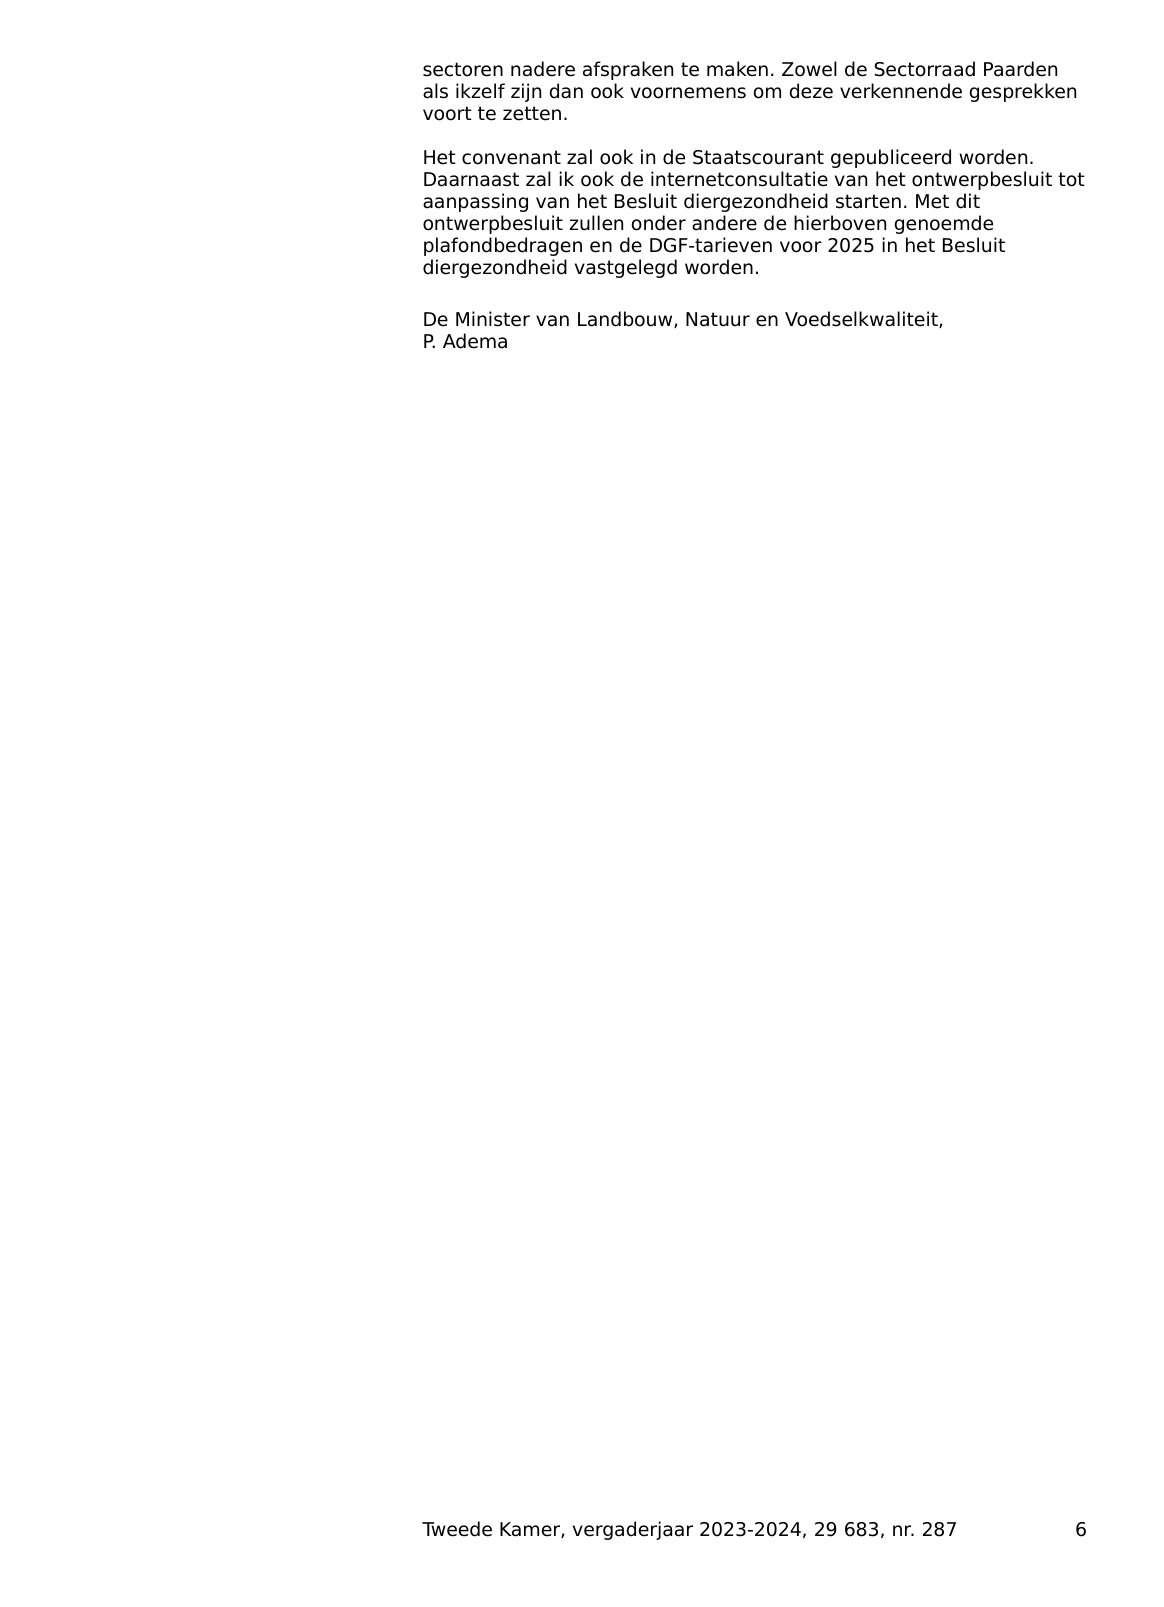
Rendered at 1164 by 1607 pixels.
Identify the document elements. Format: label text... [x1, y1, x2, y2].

text De Minister van Landbouw, Natuur en Voedselkwaliteit, P. Adema [422, 309, 1087, 353]
text sectoren nadere afspraken te maken. Zowel de Sectorraad Paarden als ikzelf zijn dan ook voornemens om deze verkennende gesprekken voort te zetten. [422, 59, 1087, 125]
text Het convenant zal ook in de Staatscourant gepubliceerd worden. Daarnaast zal ik ook de internetconsultatie van het ontwerpbesluit tot aanpassing van het Besluit diergezondheid starten. Met dit ontwerpbesluit zullen onder andere de hierboven genoemde plafondbedragen en de DGF-tarieven voor 2025 in het Besluit diergezondheid vastgelegd worden. [422, 147, 1087, 279]
